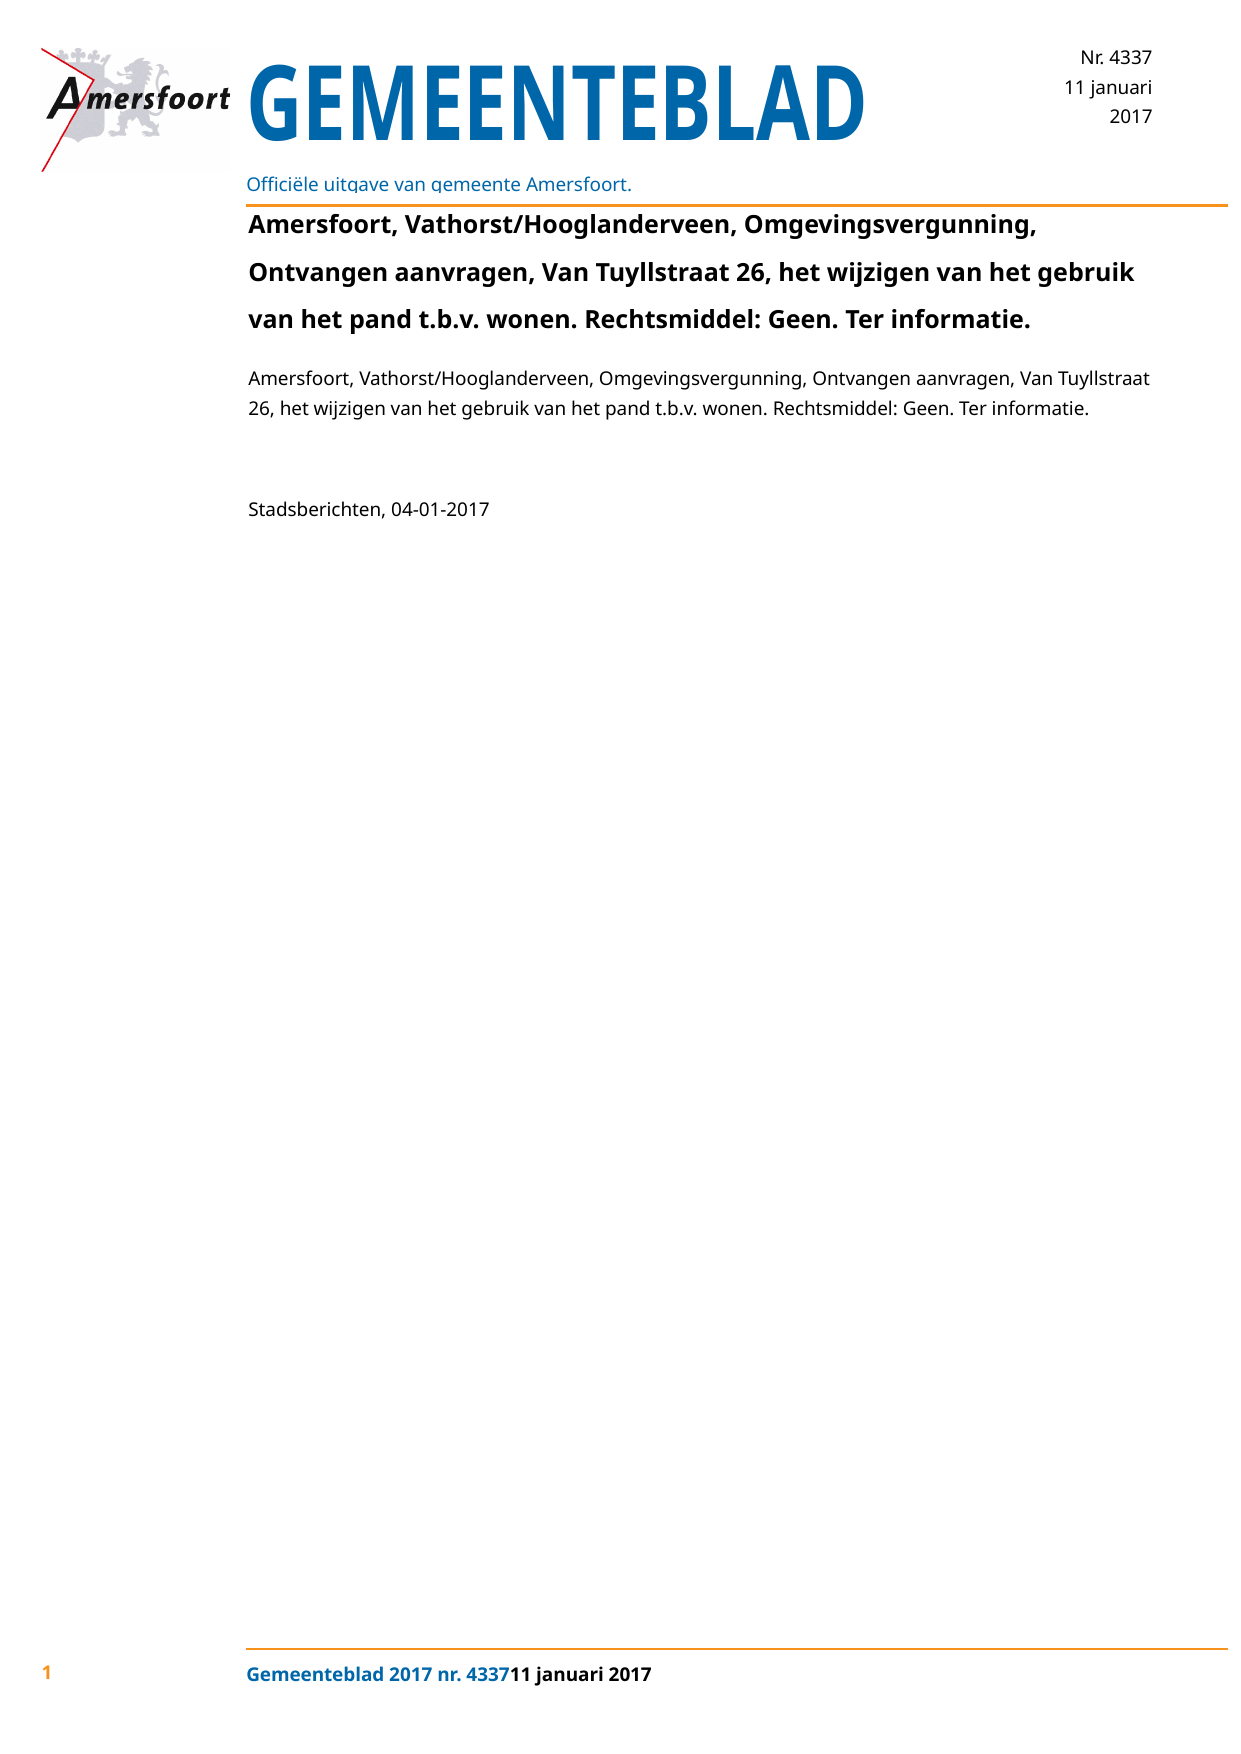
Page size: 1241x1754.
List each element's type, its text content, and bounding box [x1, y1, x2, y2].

text Stadsberichten, 04-01-2017 [248, 496, 1152, 522]
picture [41, 47, 231, 172]
text Amersfoort, Vathorst/Hooglanderveen, Omgevingsvergunning, Ontvangen aanvragen, Van Tuyllstraat 26, het wijzigen van het gebruik van het pand t.b.v. wonen. Rechtsmiddel: Geen. Ter informatie. [248, 366, 1152, 421]
text Amersfoort, Vathorst/Hooglanderveen, Omgevingsvergunning, Ontvangen aanvragen, Van Tuyllstraat 26, het wijzigen van het gebruik van het pand t.b.v. wonen. Rechtsmiddel: Geen. Ter informatie. [248, 207, 1152, 336]
